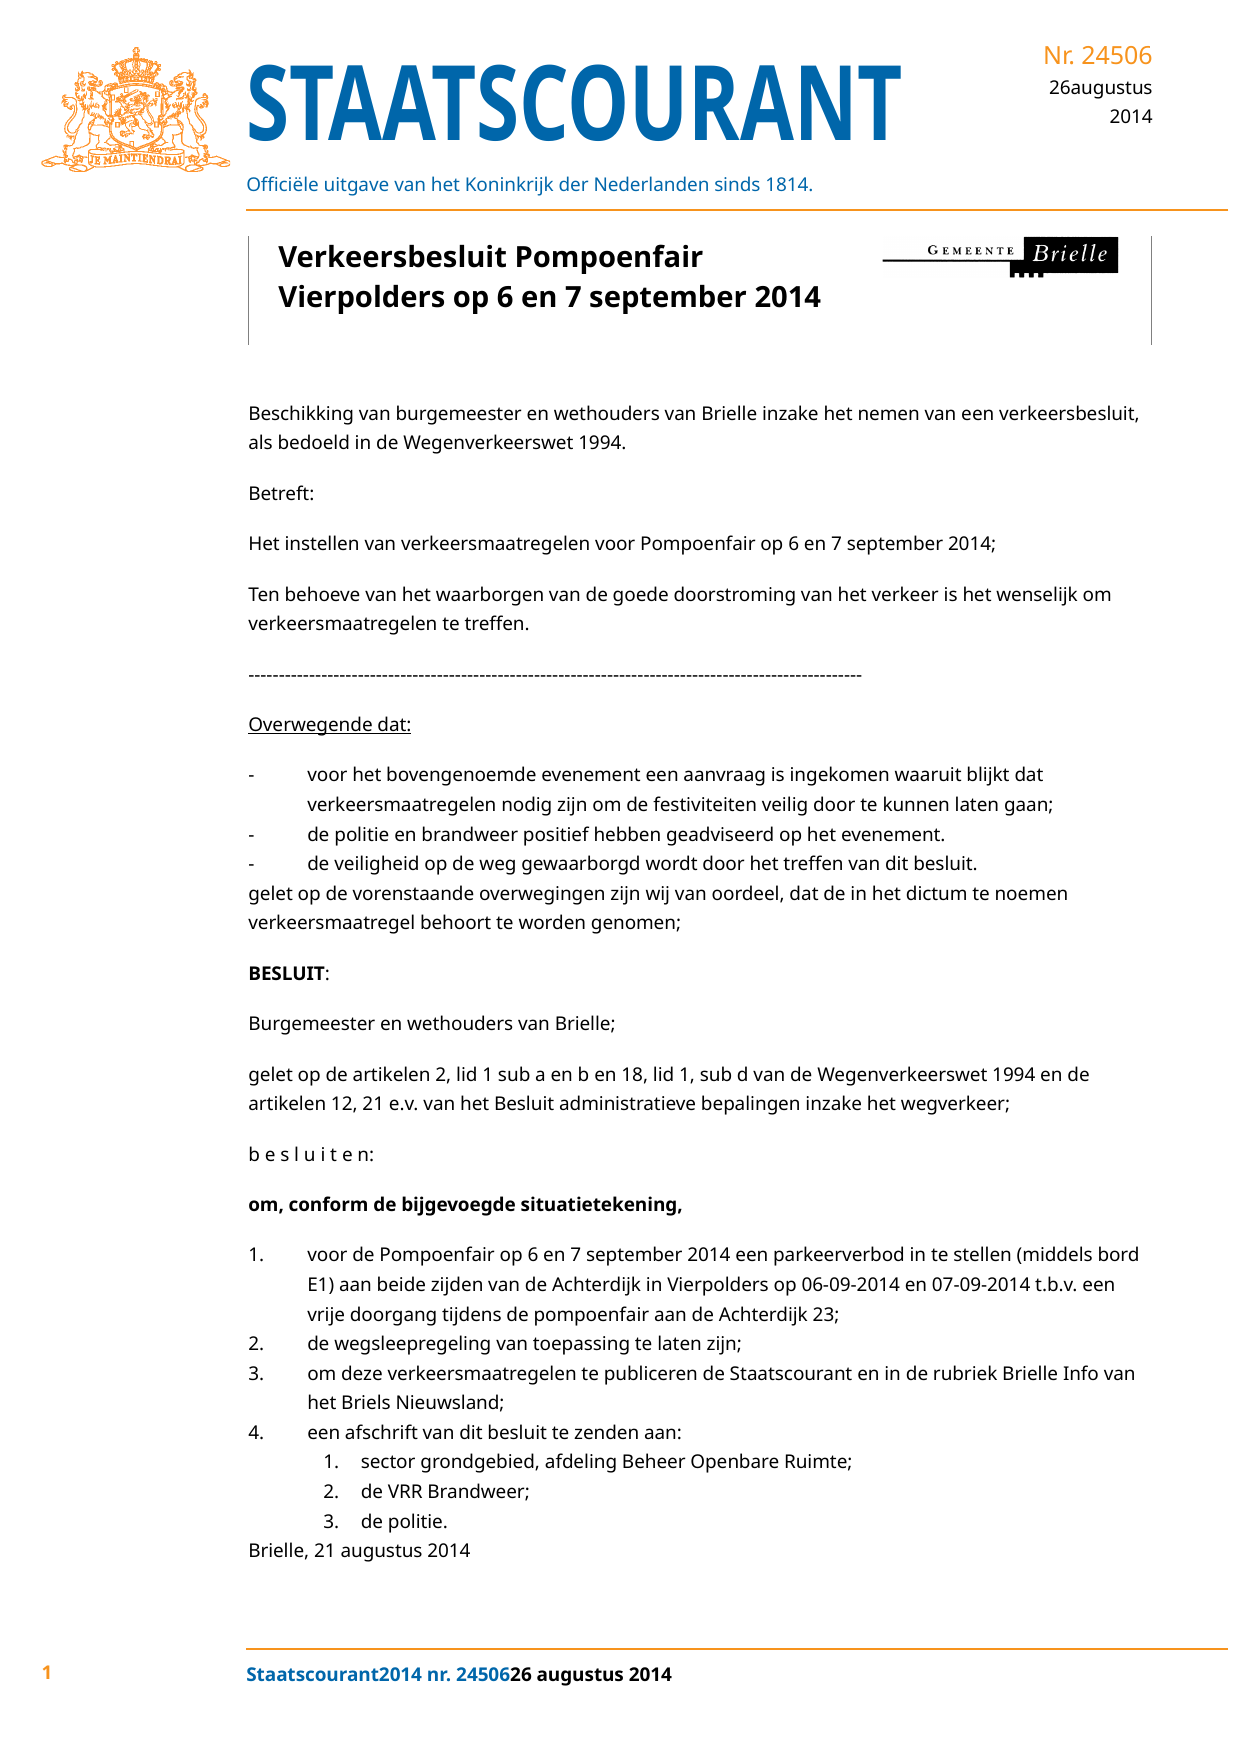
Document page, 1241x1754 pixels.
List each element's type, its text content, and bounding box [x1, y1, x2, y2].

text gelet op de vorenstaande overwegingen zijn wij van oordeel, dat de in het dictum te noemen verkeersmaatregel behoort te worden genomen; [248, 880, 1152, 935]
text om, conform de bijgevoegde situatietekening, [248, 1191, 1152, 1217]
list een afschrift van dit besluit te zenden aan: [248, 1419, 1152, 1445]
list voor het bovengenoemde evenement een aanvraag is ingekomen waaruit blijkt dat verkeersmaatregelen nodig zijn om de festiviteiten veilig door te kunnen laten gaan; [248, 762, 1152, 817]
list de politie. [323, 1508, 1152, 1534]
text Het instellen van verkeersmaatregelen voor Pompoenfair op 6 en 7 september 2014; [248, 530, 1152, 556]
text ----------------------------------------------------------------------------------------------------- [248, 661, 1152, 687]
text Beschikking van burgemeester en wethouders van Brielle inzake het nemen van een verkeersbesluit, als bedoeld in de Wegenverkeerswet 1994. [248, 400, 1152, 455]
list de wegsleepregeling van toepassing te laten zijn; [248, 1330, 1152, 1356]
list voor de Pompoenfair op 6 en 7 september 2014 een parkeerverbod in te stellen (middels bord E1) aan beide zijden van de Achterdijk in Vierpolders op 06-09-2014 en 07-09-2014 t.b.v. een vrije doorgang tijdens de pompoenfair aan de Achterdijk 23; [248, 1242, 1152, 1327]
text Betreft: [248, 480, 1152, 506]
text Brielle, 21 augustus 2014 [248, 1537, 1152, 1563]
text Overwegende dat: [248, 711, 1152, 737]
list de politie en brandweer positief hebben geadviseerd op het evenement. [248, 821, 1152, 847]
list de veiligheid op de weg gewaarborgd wordt door het treffen van dit besluit. [248, 850, 1152, 876]
text b e s l u i t e n: [248, 1141, 1152, 1167]
picture [41, 47, 231, 172]
list om deze verkeersmaatregelen te publiceren de Staatscourant en in de rubriek Brielle Info van het Briels Nieuwsland; [248, 1360, 1152, 1415]
list sector grondgebied, afdeling Beheer Openbare Ruimte; [323, 1449, 1152, 1474]
text Burgemeester en wethouders van Brielle; [248, 1010, 1152, 1036]
table_header Verkeersbesluit Pompoenfair Vierpolders op 6 en 7 september 2014 [249, 236, 850, 345]
picture [882, 236, 1119, 278]
table_header [850, 236, 1151, 345]
text gelet op de artikelen 2, lid 1 sub a en b en 18, lid 1, sub d van de Wegenverkeerswet 1994 en de artikelen 12, 21 e.v. van het Besluit administratieve bepalingen inzake het wegverkeer; [248, 1061, 1152, 1116]
text BESLUIT: [248, 960, 1152, 986]
list de VRR Brandweer; [323, 1478, 1152, 1504]
text Ten behoeve van het waarborgen van de goede doorstroming van het verkeer is het wenselijk om verkeersmaatregelen te treffen. [248, 581, 1152, 636]
